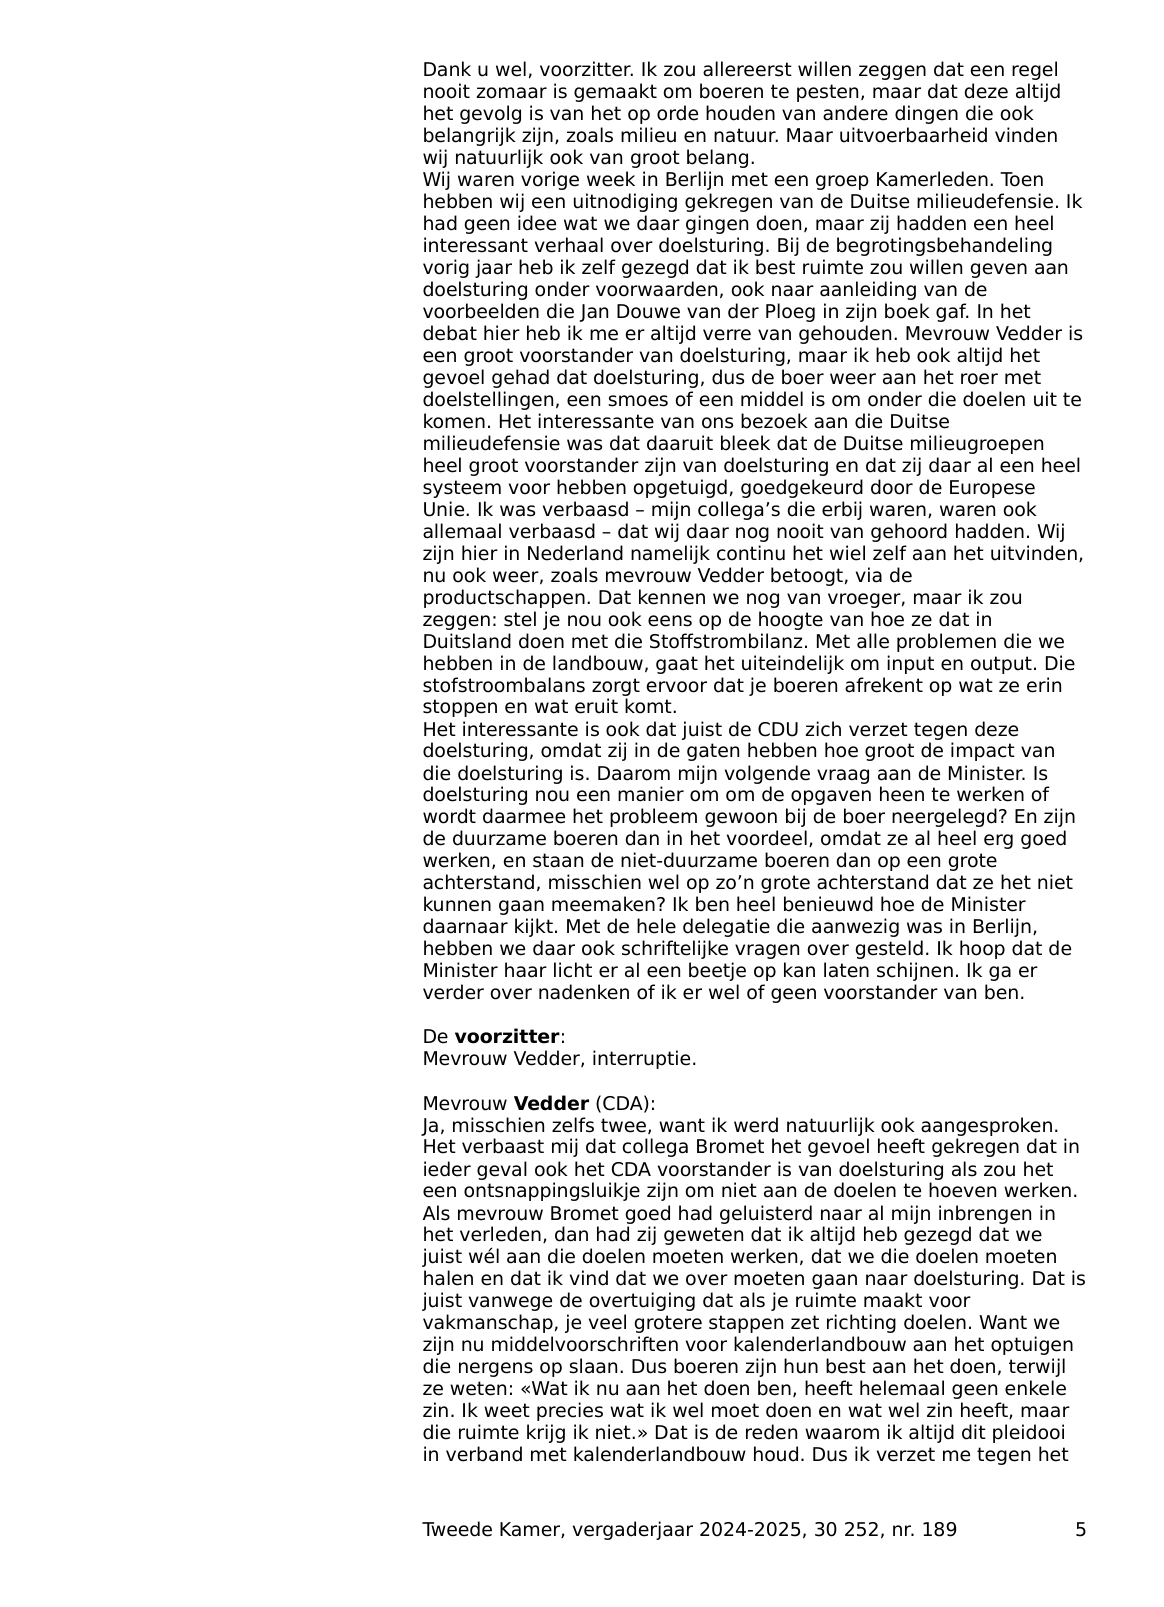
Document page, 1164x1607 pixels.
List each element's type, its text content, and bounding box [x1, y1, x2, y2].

text Ja, misschien zelfs twee, want ik werd natuurlijk ook aangesproken. Het verbaast mij dat collega Bromet het gevoel heeft gekregen dat in ieder geval ook het CDA voorstander is van doelsturing als zou het een ontsnappingsluikje zijn om niet aan de doelen te hoeven werken. Als mevrouw Bromet goed had geluisterd naar al mijn inbrengen in het verleden, dan had zij geweten dat ik altijd heb gezegd dat we juist wél aan die doelen moeten werken, dat we die doelen moeten halen en dat ik vind dat we over moeten gaan naar doelsturing. Dat is juist vanwege de overtuiging dat als je ruimte maakt voor vakmanschap, je veel grotere stappen zet richting doelen. Want we zijn nu middelvoorschriften voor kalenderlandbouw aan het optuigen die nergens op slaan. Dus boeren zijn hun best aan het doen, terwijl ze weten: «Wat ik nu aan het doen ben, heeft helemaal geen enkele zin. Ik weet precies wat ik wel moet doen en wat wel zin heeft, maar die ruimte krijg ik niet.» Dat is de reden waarom ik altijd dit pleidooi in verband met kalenderlandbouw houd. Dus ik verzet me tegen het [422, 1114, 1087, 1466]
text Mevrouw Vedder, interruptie. [422, 1048, 1087, 1070]
text Mevrouw Vedder (CDA): [422, 1092, 1087, 1114]
text Dank u wel, voorzitter. Ik zou allereerst willen zeggen dat een regel nooit zomaar is gemaakt om boeren te pesten, maar dat deze altijd het gevolg is van het op orde houden van andere dingen die ook belangrijk zijn, zoals milieu en natuur. Maar uitvoerbaarheid vinden wij natuurlijk ook van groot belang. [422, 59, 1087, 169]
text De voorzitter: [422, 1026, 1087, 1048]
text Wij waren vorige week in Berlijn met een groep Kamerleden. Toen hebben wij een uitnodiging gekregen van de Duitse milieudefensie. Ik had geen idee wat we daar gingen doen, maar zij hadden een heel interessant verhaal over doelsturing. Bij de begrotingsbehandeling vorig jaar heb ik zelf gezegd dat ik best ruimte zou willen geven aan doelsturing onder voorwaarden, ook naar aanleiding van de voorbeelden die Jan Douwe van der Ploeg in zijn boek gaf. In het debat hier heb ik me er altijd verre van gehouden. Mevrouw Vedder is een groot voorstander van doelsturing, maar ik heb ook altijd het gevoel gehad dat doelsturing, dus de boer weer aan het roer met doelstellingen, een smoes of een middel is om onder die doelen uit te komen. Het interessante van ons bezoek aan die Duitse milieudefensie was dat daaruit bleek dat de Duitse milieugroepen heel groot voorstander zijn van doelsturing en dat zij daar al een heel systeem voor hebben opgetuigd, goedgekeurd door de Europese Unie. Ik was verbaasd – mijn collega’s die erbij waren, waren ook allemaal verbaasd – dat wij daar nog nooit van gehoord hadden. Wij zijn hier in Nederland namelijk continu het wiel zelf aan het uitvinden, nu ook weer, zoals mevrouw Vedder betoogt, via de productschappen. Dat kennen we nog van vroeger, maar ik zou zeggen: stel je nou ook eens op de hoogte van hoe ze dat in Duitsland doen met die Stoffstrombilanz. Met alle problemen die we hebben in de landbouw, gaat het uiteindelijk om input en output. Die stofstroombalans zorgt ervoor dat je boeren afrekent op wat ze erin stoppen en wat eruit komt. [422, 169, 1087, 718]
text Het interessante is ook dat juist de CDU zich verzet tegen deze doelsturing, omdat zij in de gaten hebben hoe groot de impact van die doelsturing is. Daarom mijn volgende vraag aan de Minister. Is doelsturing nou een manier om om de opgaven heen te werken of wordt daarmee het probleem gewoon bij de boer neergelegd? En zijn de duurzame boeren dan in het voordeel, omdat ze al heel erg goed werken, en staan de niet-duurzame boeren dan op een grote achterstand, misschien wel op zo’n grote achterstand dat ze het niet kunnen gaan meemaken? Ik ben heel benieuwd hoe de Minister daarnaar kijkt. Met de hele delegatie die aanwezig was in Berlijn, hebben we daar ook schriftelijke vragen over gesteld. Ik hoop dat de Minister haar licht er al een beetje op kan laten schijnen. Ik ga er verder over nadenken of ik er wel of geen voorstander van ben. [422, 718, 1087, 1004]
